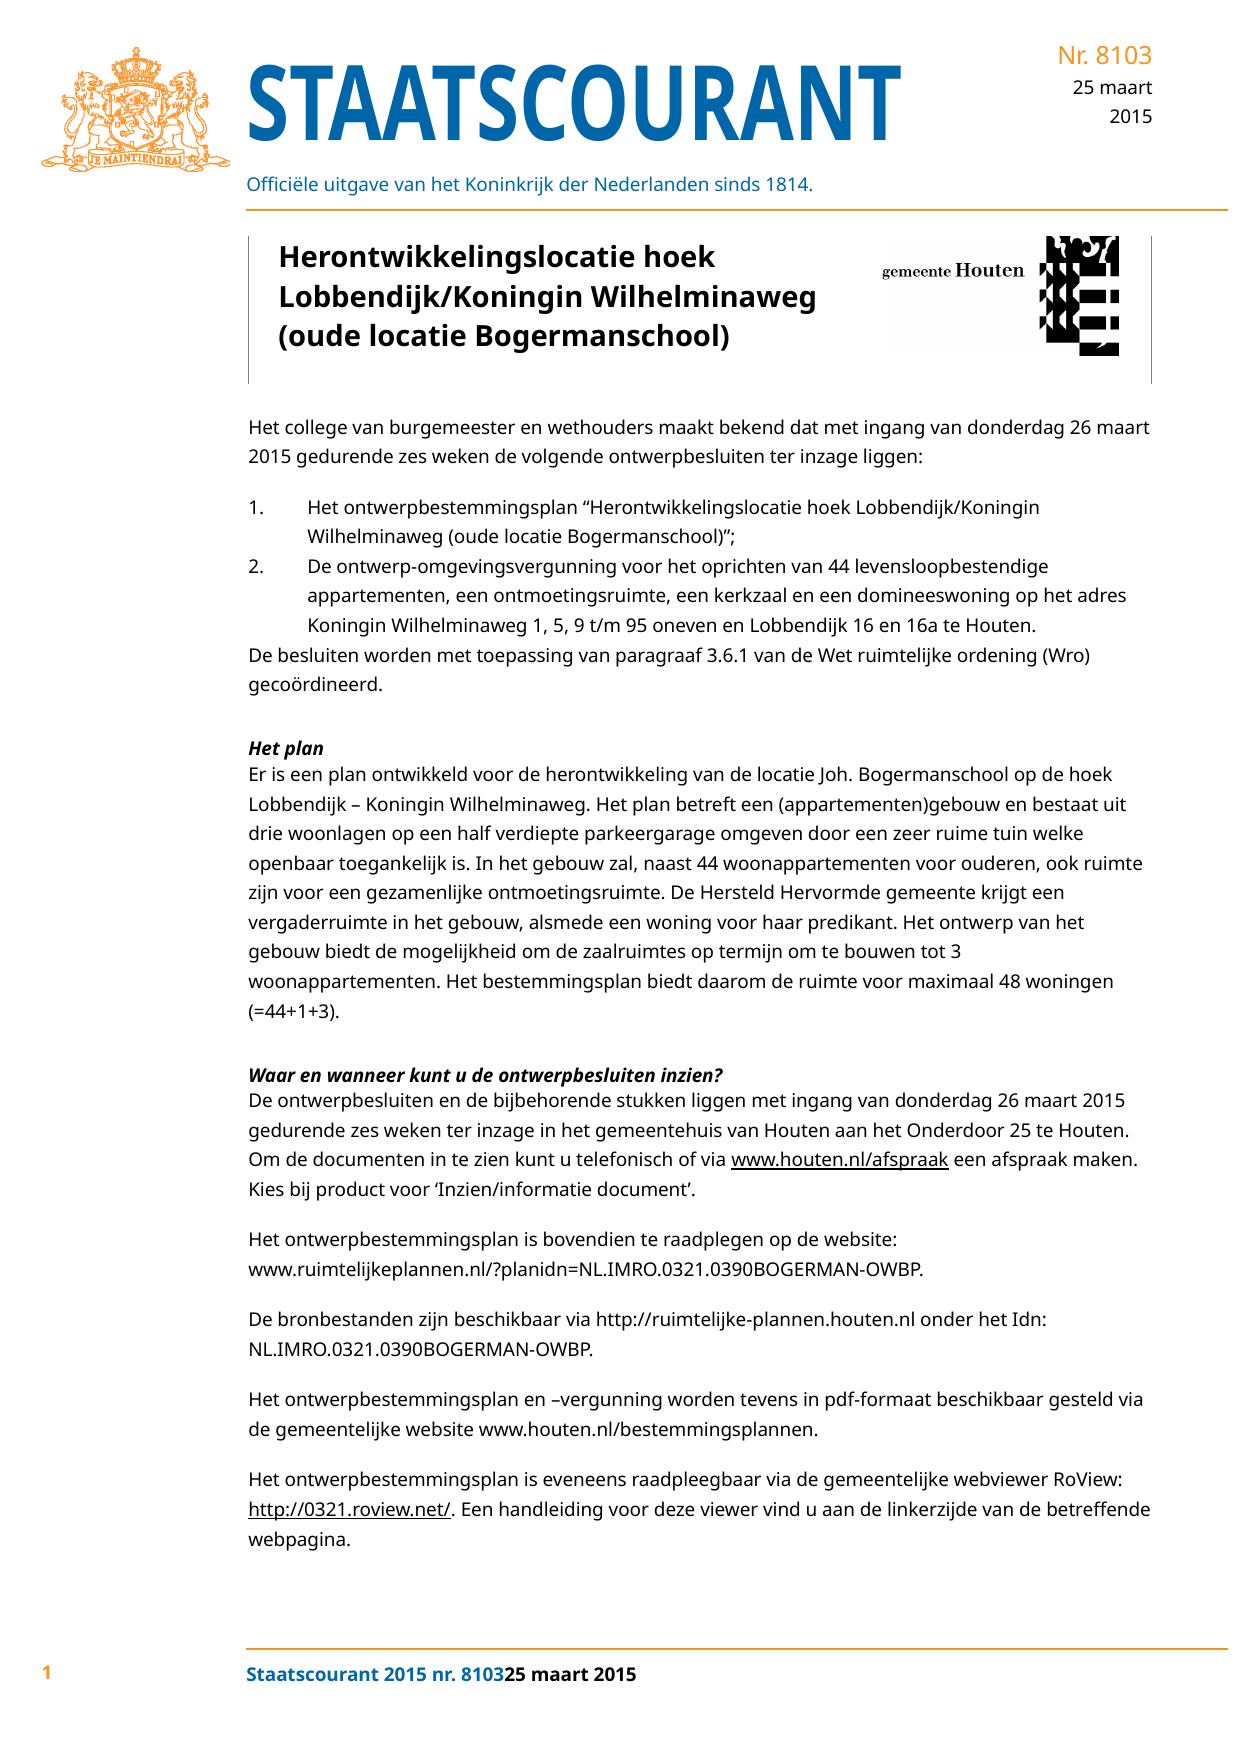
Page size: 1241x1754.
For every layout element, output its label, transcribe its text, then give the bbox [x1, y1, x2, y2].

text Het college van burgemeester en wethouders maakt bekend dat met ingang van donderdag 26 maart 2015 gedurende zes weken de volgende ontwerpbesluiten ter inzage liggen: [248, 414, 1152, 469]
text De bronbestanden zijn beschikbaar via http://ruimtelijke-plannen.houten.nl onder het Idn: NL.IMRO.0321.0390BOGERMAN-OWBP. [248, 1307, 1152, 1362]
table_header [850, 236, 1151, 384]
text Het plan [248, 735, 1152, 761]
picture [41, 47, 231, 172]
text Het ontwerpbestemmingsplan en –vergunning worden tevens in pdf-formaat beschikbaar gesteld via de gemeentelijke website www.houten.nl/bestemmingsplannen. [248, 1387, 1152, 1442]
list De ontwerp-omgevingsvergunning voor het oprichten van 44 levensloopbestendige appartementen, een ontmoetingsruimte, een kerkzaal en een domineeswoning op het adres Koningin Wilhelminaweg 1, 5, 9 t/m 95 oneven en Lobbendijk 16 en 16a te Houten. [248, 553, 1152, 638]
text De ontwerpbesluiten en de bijbehorende stukken liggen met ingang van donderdag 26 maart 2015 gedurende zes weken ter inzage in het gemeentehuis van Houten aan het Onderdoor 25 te Houten. Om de documenten in te zien kunt u telefonisch of via www.houten.nl/afspraak een afspraak maken. Kies bij product voor ‘Inzien/informatie document’. [248, 1087, 1152, 1202]
picture [882, 236, 1119, 356]
text Er is een plan ontwikkeld voor de herontwikkeling van de locatie Joh. Bogermanschool op de hoek Lobbendijk – Koningin Wilhelminaweg. Het plan betreft een (appartementen)gebouw en bestaat uit drie woonlagen op een half verdiepte parkeergarage omgeven door een zeer ruime tuin welke openbaar toegankelijk is. In het gebouw zal, naast 44 woonappartementen voor ouderen, ook ruimte zijn voor een gezamenlijke ontmoetingsruimte. De Hersteld Hervormde gemeente krijgt een vergaderruimte in het gebouw, alsmede een woning voor haar predikant. Het ontwerp van het gebouw biedt de mogelijkheid om de zaalruimtes op termijn om te bouwen tot 3 woonappartementen. Het bestemmingsplan biedt daarom de ruimte voor maximaal 48 woningen (=44+1+3). [248, 761, 1152, 1023]
text Het ontwerpbestemmingsplan is eveneens raadpleegbaar via de gemeentelijke webviewer RoView: http://0321.roview.net/. Een handleiding voor deze viewer vind u aan de linkerzijde van de betreffende webpagina. [248, 1467, 1152, 1552]
table_header Herontwikkelingslocatie hoek Lobbendijk/Koningin Wilhelminaweg (oude locatie Bogermanschool) [249, 236, 850, 384]
list Het ontwerpbestemmingsplan “Herontwikkelingslocatie hoek Lobbendijk/Koningin Wilhelminaweg (oude locatie Bogermanschool)”; [248, 494, 1152, 549]
text Het ontwerpbestemmingsplan is bovendien te raadplegen op de website: www.ruimtelijkeplannen.nl/?planidn=NL.IMRO.0321.0390BOGERMAN-OWBP. [248, 1227, 1152, 1282]
text Waar en wanneer kunt u de ontwerpbesluiten inzien? [248, 1062, 1152, 1087]
text De besluiten worden met toepassing van paragraaf 3.6.1 van de Wet ruimtelijke ordening (Wro) gecoördineerd. [248, 642, 1152, 697]
